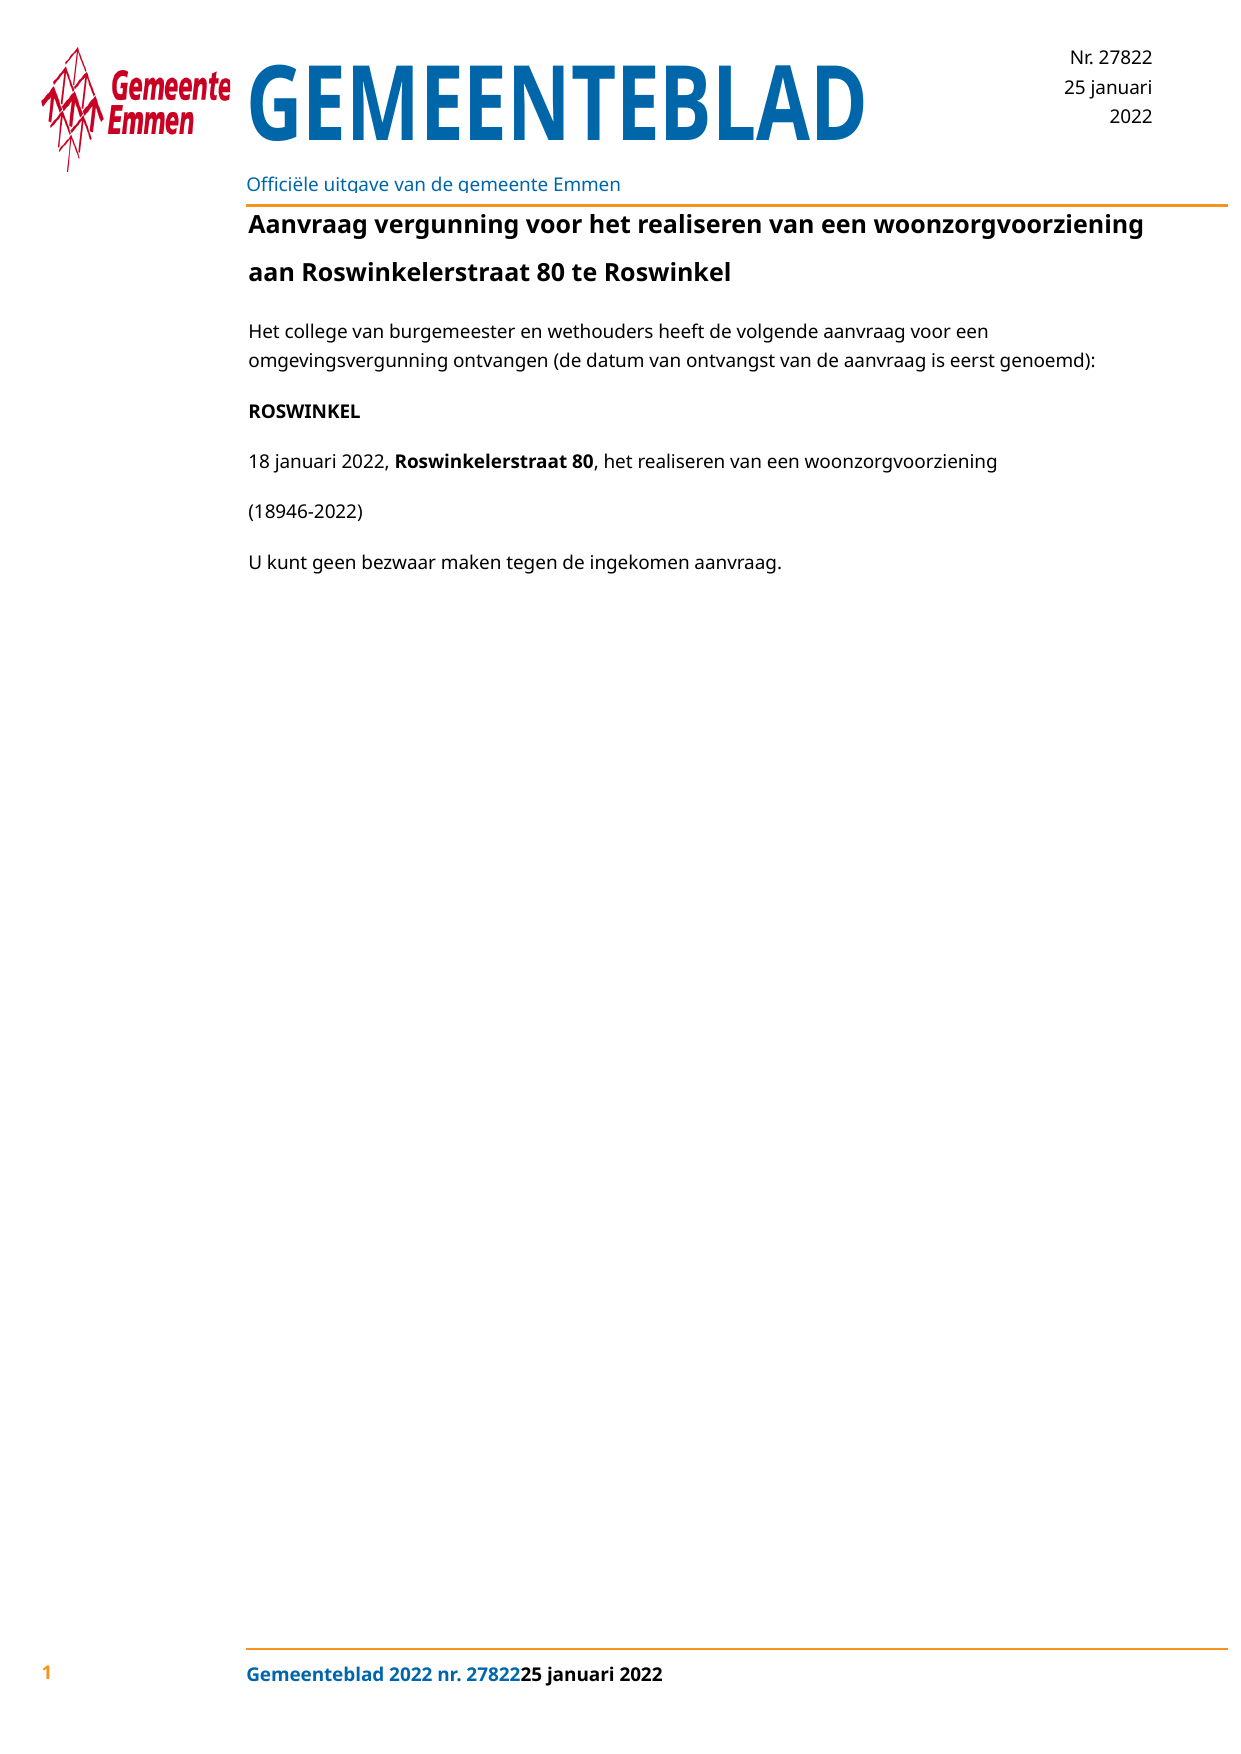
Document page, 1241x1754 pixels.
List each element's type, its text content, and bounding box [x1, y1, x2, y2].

text Het college van burgemeester en wethouders heeft de volgende aanvraag voor een omgevingsvergunning ontvangen (de datum van ontvangst van de aanvraag is eerst genoemd): [248, 318, 1152, 373]
text 18 januari 2022, Roswinkelerstraat 80, het realiseren van een woonzorgvoorziening [248, 448, 1152, 474]
text (18946-2022) [248, 499, 1152, 524]
text ROSWINKEL [248, 398, 1152, 424]
text U kunt geen bezwaar maken tegen de ingekomen aanvraag. [248, 549, 1152, 575]
picture [41, 47, 231, 172]
text Aanvraag vergunning voor het realiseren van een woonzorgvoorziening aan Roswinkelerstraat 80 te Roswinkel [248, 207, 1152, 288]
